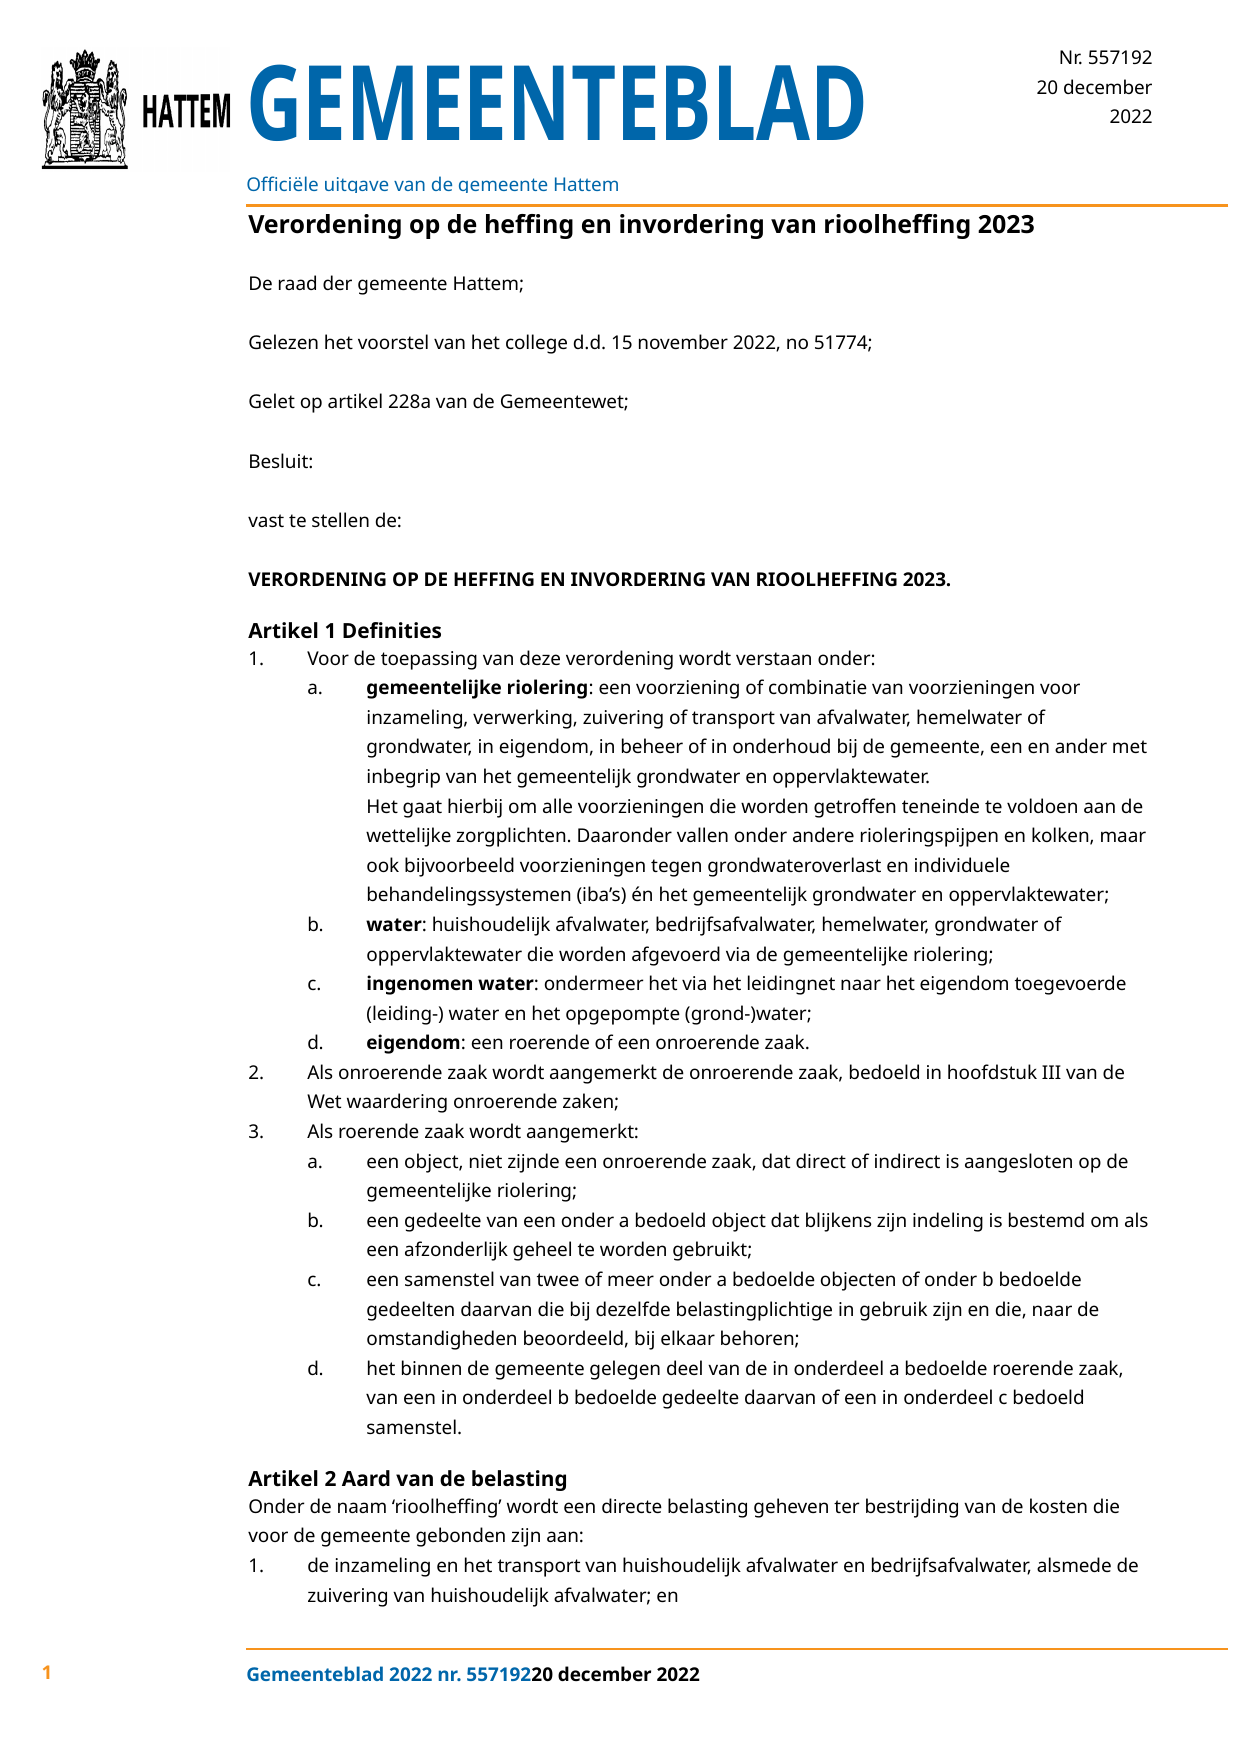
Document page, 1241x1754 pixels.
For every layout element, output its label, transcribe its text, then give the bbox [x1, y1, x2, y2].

picture [41, 47, 231, 172]
text Gelezen het voorstel van het college d.d. 15 november 2022, no 51774; [248, 329, 1152, 355]
text Gelet op artikel 228a van de Gemeentewet; [248, 389, 1152, 414]
list Als roerende zaak wordt aangemerkt: [248, 1118, 1152, 1144]
list een object, niet zijnde een onroerende zaak, dat direct of indirect is aangesloten op de gemeentelijke riolering; [307, 1148, 1152, 1203]
list de inzameling en het transport van huishoudelijk afvalwater en bedrijfsafvalwater, alsmede de zuivering van huishoudelijk afvalwater; en [248, 1552, 1152, 1607]
list water: huishoudelijk afvalwater, bedrijfsafvalwater, hemelwater, grondwater of oppervlaktewater die worden afgevoerd via de gemeentelijke riolering; [307, 911, 1152, 967]
list Als onroerende zaak wordt aangemerkt de onroerende zaak, bedoeld in hoofdstuk III van de Wet waardering onroerende zaken; [248, 1059, 1152, 1114]
text Artikel 1 Definities [248, 617, 1152, 645]
text Besluit: [248, 448, 1152, 473]
text VERORDENING OP DE HEFFING EN INVORDERING VAN RIOOLHEFFING 2023. [248, 566, 1152, 592]
list ingenomen water: ondermeer het via het leidingnet naar het eigendom toegevoerde (leiding-) water en het opgepompte (grond-)water; [307, 970, 1152, 1026]
list eigendom: een roerende of een onroerende zaak. [307, 1029, 1152, 1055]
list Voor de toepassing van deze verordening wordt verstaan onder: [248, 645, 1152, 671]
text Artikel 2 Aard van de belasting [248, 1464, 1152, 1493]
list gemeentelijke riolering: een voorziening of combinatie van voorzieningen voor inzameling, verwerking, zuivering of transport van afvalwater, hemelwater of grondwater, in eigendom, in beheer of in onderhoud bij de gemeente, een en ander met inbegrip van het gemeentelijk grondwater en oppervlaktewater. [307, 674, 1152, 789]
list een gedeelte van een onder a bedoeld object dat blijkens zijn indeling is bestemd om als een afzonderlijk geheel te worden gebruikt; [307, 1207, 1152, 1262]
text Verordening op de heffing en invordering van rioolheffing 2023 [248, 207, 1152, 241]
list het binnen de gemeente gelegen deel van de in onderdeel a bedoelde roerende zaak, van een in onderdeel b bedoelde gedeelte daarvan of een in onderdeel c bedoeld samenstel. [307, 1355, 1152, 1440]
list een samenstel van twee of meer onder a bedoelde objecten of onder b bedoelde gedeelten daarvan die bij dezelfde belastingplichtige in gebruik zijn en die, naar de omstandigheden beoordeeld, bij elkaar behoren; [307, 1266, 1152, 1351]
text De raad der gemeente Hattem; [248, 270, 1152, 296]
list Het gaat hierbij om alle voorzieningen die worden getroffen teneinde te voldoen aan de wettelijke zorgplichten. Daaronder vallen onder andere rioleringspijpen en kolken, maar ook bijvoorbeeld voorzieningen tegen grondwateroverlast en individuele behandelingssystemen (iba’s) én het gemeentelijk grondwater en oppervlaktewater; [307, 793, 1152, 907]
text Onder de naam ‘rioolheffing’ wordt een directe belasting geheven ter bestrijding van de kosten die voor de gemeente gebonden zijn aan: [248, 1493, 1152, 1548]
text vast te stellen de: [248, 507, 1152, 533]
